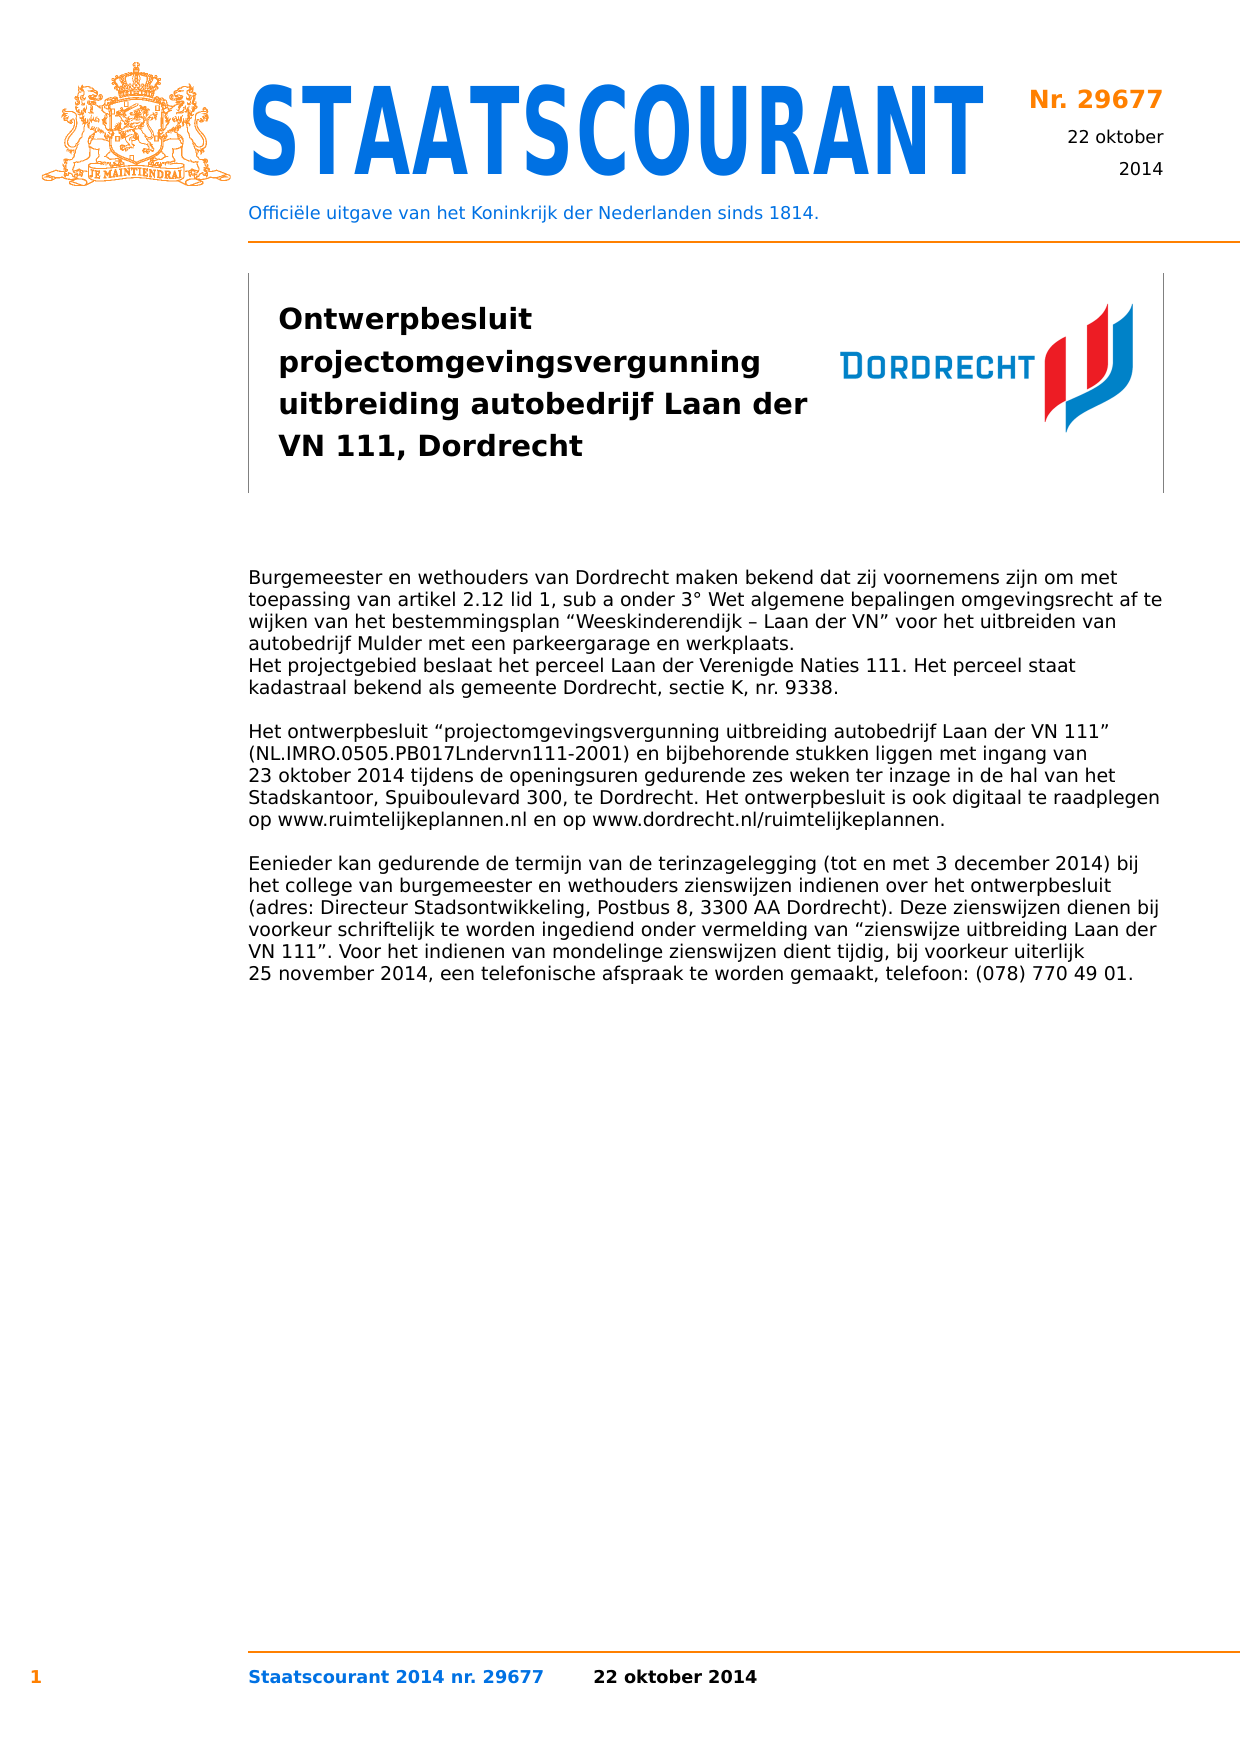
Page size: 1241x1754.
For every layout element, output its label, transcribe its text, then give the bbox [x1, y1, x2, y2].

text Het ontwerpbesluit “projectomgevingsvergunning uitbreiding autobedrijf Laan der VN 111” (NL.IMRO.0505.PB017Lndervn111-2001) en bijbehorende stukken liggen met ingang van 23 oktober 2014 tijdens de openingsuren gedurende zes weken ter inzage in de hal van het Stadskantoor, Spuiboulevard 300, te Dordrecht. Het ontwerpbesluit is ook digitaal te raadplegen op www.ruimtelijkeplannen.nl en op www.dordrecht.nl/ruimtelijkeplannen. [248, 721, 1163, 831]
subtitle Ontwerpbesluit projectomgevingsvergunning uitbreiding autobedrijf Laan der VN 111, Dordrecht [249, 273, 1163, 493]
text Burgemeester en wethouders van Dordrecht maken bekend dat zij voornemens zijn om met toepassing van artikel 2.12 lid 1, sub a onder 3° Wet algemene bepalingen omgevingsrecht af te wijken van het bestemmingsplan “Weeskinderendijk – Laan der VN” voor het uitbreiden van autobedrijf Mulder met een parkeergarage en werkplaats. [248, 567, 1163, 655]
table_header Nr. 29677 [998, 62, 1240, 121]
table_cell Officiële uitgave van het Koninkrijk der Nederlanden sinds 1814. [248, 203, 1240, 241]
text Het projectgebied beslaat het perceel Laan der Verenigde Naties 111. Het perceel staat kadastraal bekend als gemeente Dordrecht, sectie K, nr. 9338. [248, 655, 1163, 699]
text Eenieder kan gedurende de termijn van de terinzagelegging (tot en met 3 december 2014) bij het college van burgemeester en wethouders zienswijzen indienen over het ontwerpbesluit (adres: Directeur Stadsontwikkeling, Postbus 8, 3300 AA Dordrecht). Deze zienswijzen dienen bij voorkeur schriftelijk te worden ingediend onder vermelding van “zienswijze uitbreiding Laan der VN 111”. Voor het indienen van mondelinge zienswijzen dient tijdig, bij voorkeur uiterlijk 25 november 2014, een telefonische afspraak te worden gemaakt, telefoon: (078) 770 49 01. [248, 853, 1163, 984]
table_cell 2014 [998, 153, 1240, 203]
table_header STAATSCOURANT [248, 62, 998, 203]
picture [838, 302, 1134, 433]
picture [41, 62, 231, 186]
table_header [25, 62, 248, 241]
table_cell 22 oktober [998, 121, 1240, 153]
